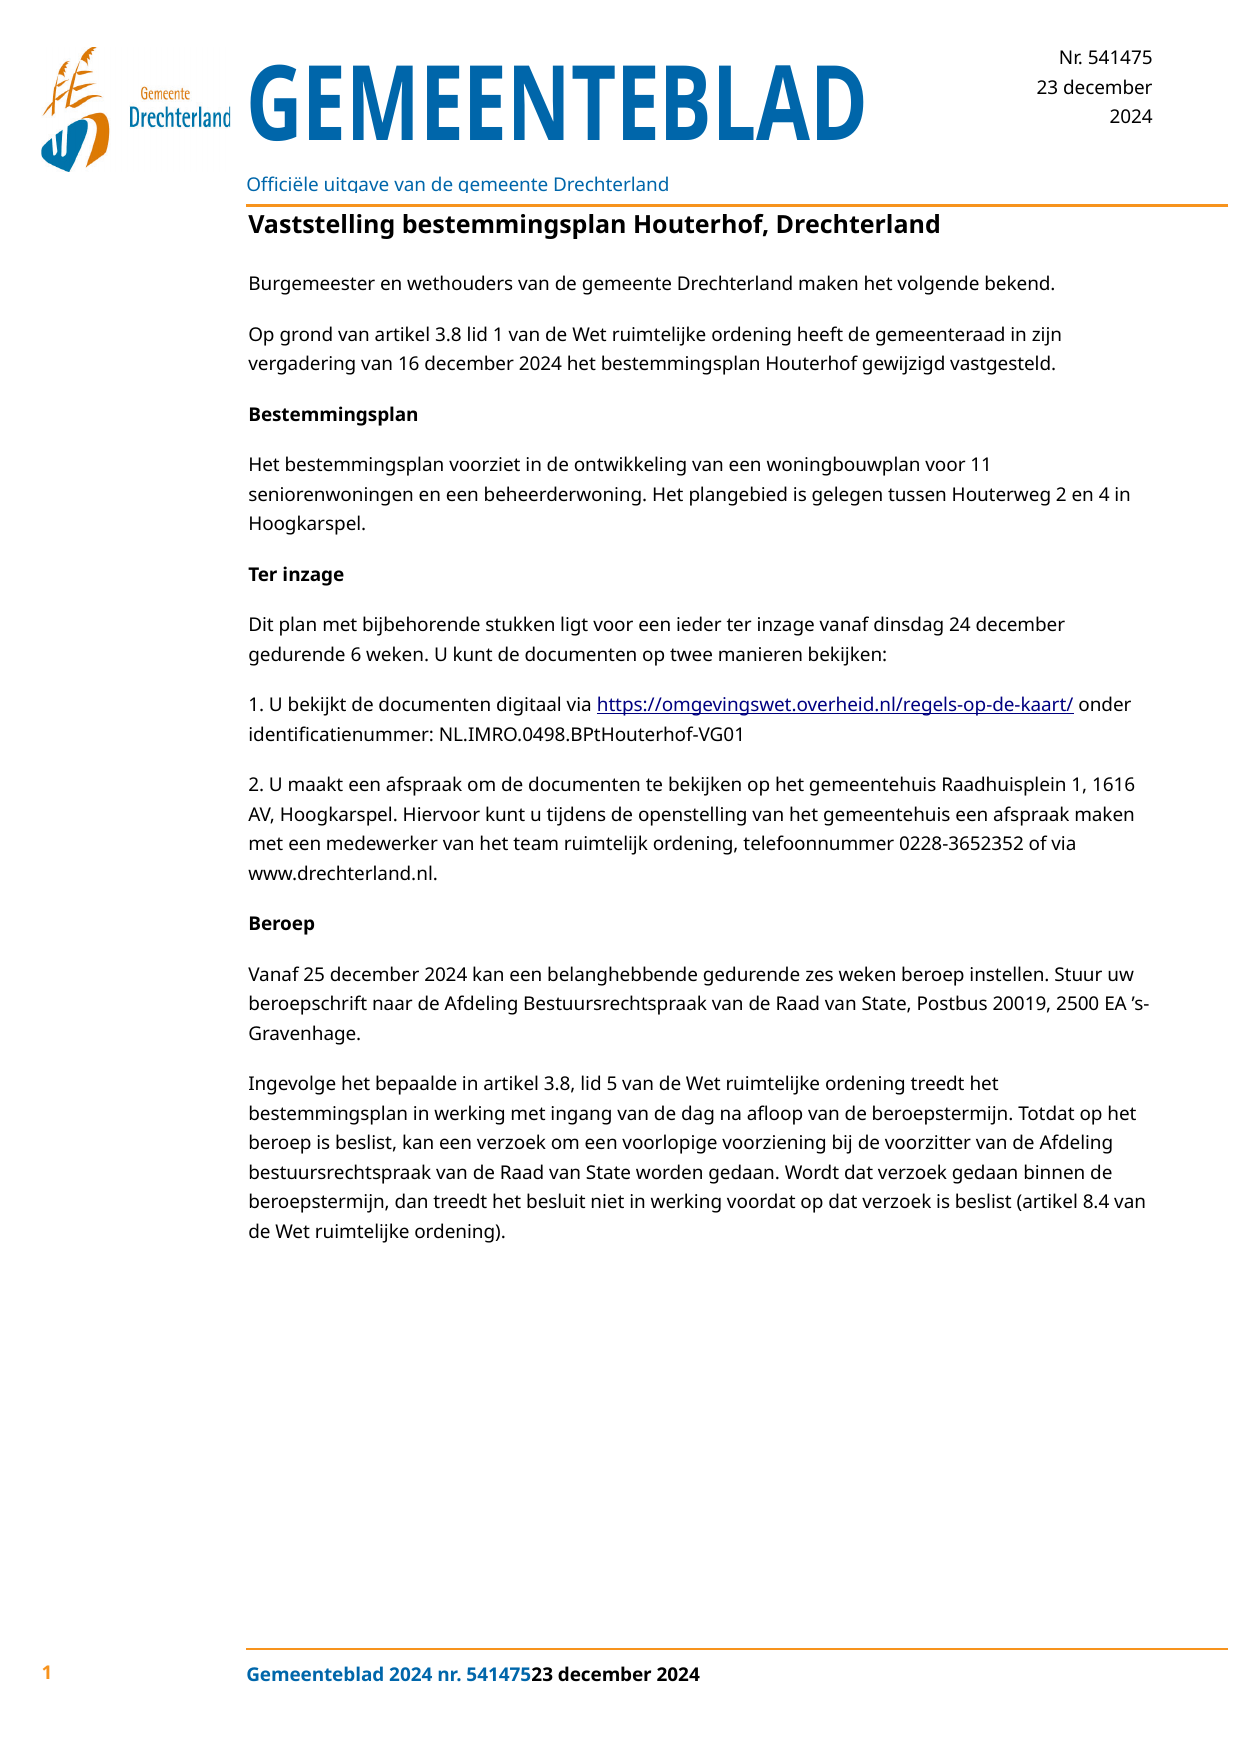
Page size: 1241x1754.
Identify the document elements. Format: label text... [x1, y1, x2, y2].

text Ter inzage [248, 561, 1152, 586]
text 2. U maakt een afspraak om de documenten te bekijken op het gemeentehuis Raadhuisplein 1, 1616 AV, Hoogkarspel. Hiervoor kunt u tijdens de openstelling van het gemeentehuis een afspraak maken met een medewerker van het team ruimtelijk ordening, telefoonnummer 0228-3652352 of via www.drechterland.nl. [248, 771, 1152, 886]
text Dit plan met bijbehorende stukken ligt voor een ieder ter inzage vanaf dinsdag 24 december gedurende 6 weken. U kunt de documenten op twee manieren bekijken: [248, 611, 1152, 666]
picture [41, 158, 64, 172]
text Ingevolge het bepaalde in artikel 3.8, lid 5 van de Wet ruimtelijke ordening treedt het bestemmingsplan in werking met ingang van de dag na afloop van de beroepstermijn. Totdat op het beroep is beslist, kan een verzoek om een voorlopige voorziening bij de voorzitter van de Afdeling bestuursrechtspraak van de Raad van State worden gedaan. Wordt dat verzoek gedaan binnen de beroepstermijn, dan treedt het besluit niet in werking voordat op dat verzoek is beslist (artikel 8.4 van de Wet ruimtelijke ordening). [248, 1070, 1152, 1244]
text Op grond van artikel 3.8 lid 1 van de Wet ruimtelijke ordening heeft de gemeenteraad in zijn vergadering van 16 december 2024 het bestemmingsplan Houterhof gewijzigd vastgesteld. [248, 321, 1152, 376]
text Bestemmingsplan [248, 401, 1152, 426]
text Vaststelling bestemmingsplan Houterhof, Drechterland [248, 207, 1152, 241]
text Vanaf 25 december 2024 kan een belanghebbende gedurende zes weken beroep instellen. Stuur uw beroepschrift naar de Afdeling Bestuursrechtspraak van de Raad van State, Postbus 20019, 2500 EA ’s-Gravenhage. [248, 961, 1152, 1046]
text 1. U bekijkt de documenten digitaal via https://omgevingswet.overheid.nl/regels-op-de-kaart/ onder identificatienummer: NL.IMRO.0498.BPtHouterhof-VG01 [248, 691, 1152, 746]
picture [41, 47, 231, 172]
text Het bestemmingsplan voorziet in de ontwikkeling van een woningbouwplan voor 11 seniorenwoningen en een beheerderwoning. Het plangebied is gelegen tussen Houterweg 2 en 4 in Hoogkarspel. [248, 451, 1152, 536]
text Beroep [248, 910, 1152, 936]
text Burgemeester en wethouders van de gemeente Drechterland maken het volgende bekend. [248, 270, 1152, 296]
picture [226, 115, 231, 124]
